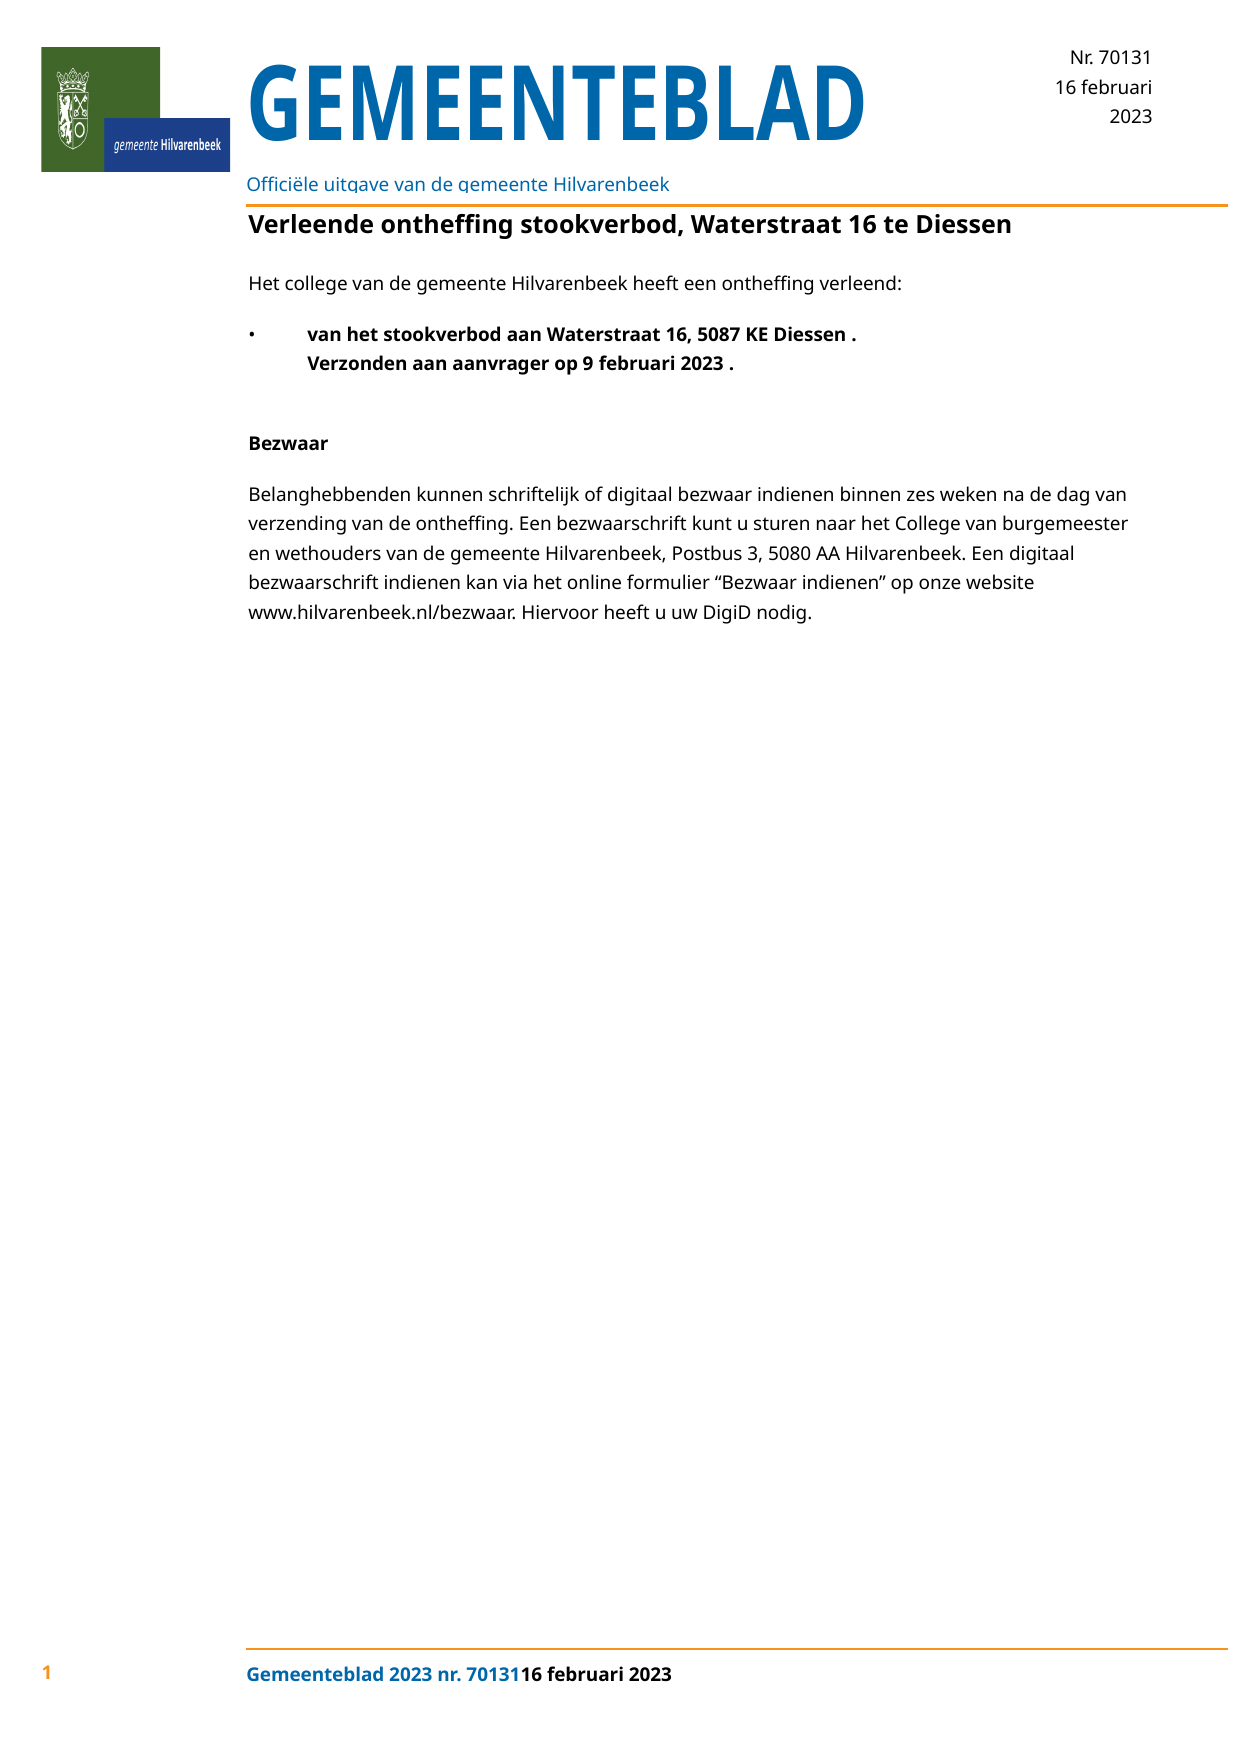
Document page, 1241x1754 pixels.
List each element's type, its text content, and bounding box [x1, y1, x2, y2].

list van het stookverbod aan Waterstraat 16, 5087 KE Diessen . [248, 321, 1152, 346]
text Belanghebbenden kunnen schriftelijk of digitaal bezwaar indienen binnen zes weken na de dag van verzending van de ontheffing. Een bezwaarschrift kunt u sturen naar het College van burgemeester en wethouders van de gemeente Hilvarenbeek, Postbus 3, 5080 AA Hilvarenbeek. Een digitaal bezwaarschrift indienen kan via het online formulier “Bezwaar indienen” op onze website www.hilvarenbeek.nl/bezwaar. Hiervoor heeft u uw DigiD nodig. [248, 481, 1152, 625]
text Bezwaar [248, 430, 1152, 456]
text Het college van de gemeente Hilvarenbeek heeft een ontheffing verleend: [248, 270, 1152, 296]
text Verleende ontheffing stookverbod, Waterstraat 16 te Diessen [248, 207, 1152, 241]
picture [41, 47, 231, 172]
list Verzonden aan aanvrager op 9 februari 2023 . [248, 350, 1152, 376]
